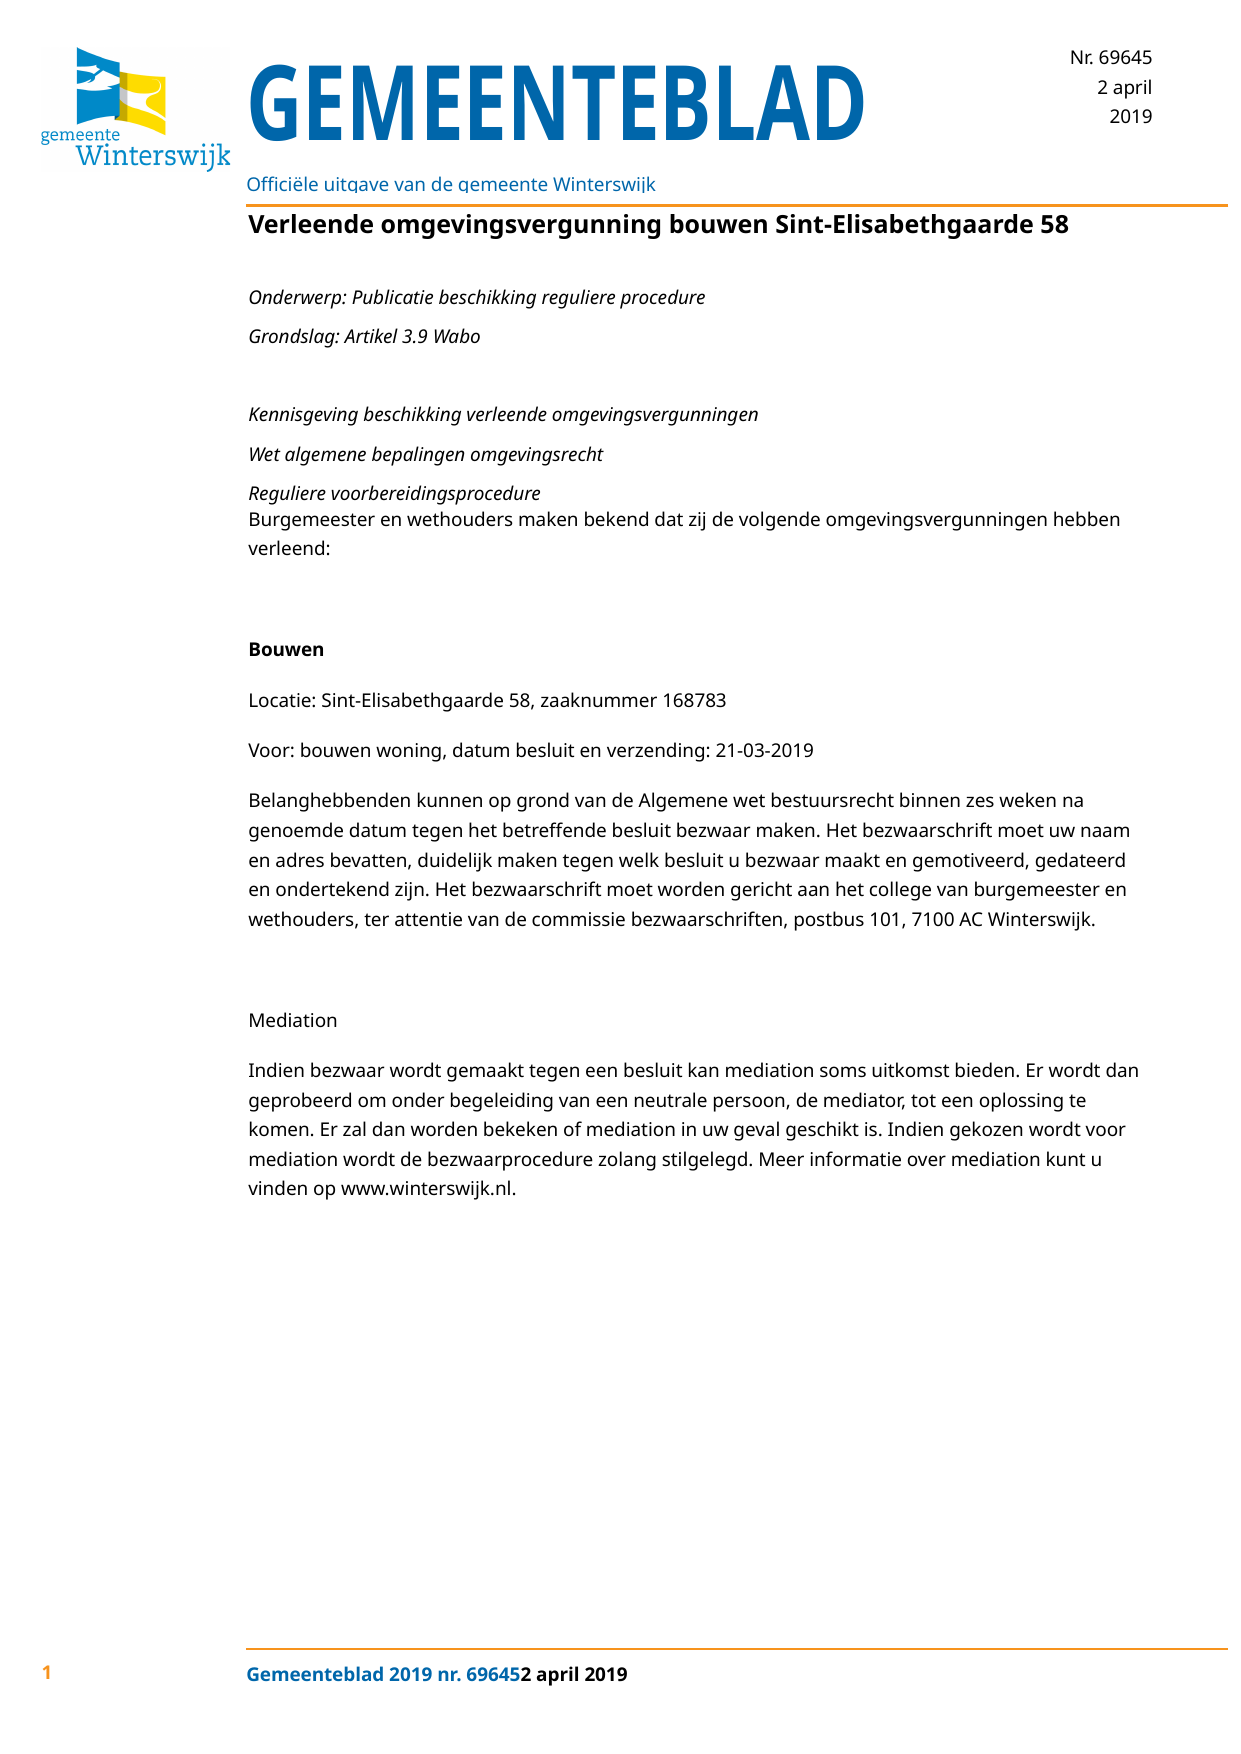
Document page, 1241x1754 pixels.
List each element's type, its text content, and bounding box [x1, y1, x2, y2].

picture [41, 47, 231, 172]
text Locatie: Sint-Elisabethgaarde 58, zaaknummer 168783 [248, 687, 1152, 712]
text Voor: bouwen woning, datum besluit en verzending: 21-03-2019 [248, 737, 1152, 763]
text Burgemeester en wethouders maken bekend dat zij de volgende omgevingsvergunningen hebben verleend: [248, 506, 1152, 561]
text Bouwen [248, 636, 1152, 662]
picture [225, 153, 231, 162]
text Mediation [248, 1007, 1152, 1032]
text Reguliere voorbereidingsprocedure [248, 480, 1152, 506]
text Verleende omgevingsvergunning bouwen Sint-Elisabethgaarde 58 [248, 207, 1152, 241]
text Grondslag: Artikel 3.9 Wabo [248, 323, 1152, 349]
text Indien bezwaar wordt gemaakt tegen een besluit kan mediation soms uitkomst bieden. Er wordt dan geprobeerd om onder begeleiding van een neutrale persoon, de mediator, tot een oplossing te komen. Er zal dan worden bekeken of mediation in uw geval geschikt is. Indien gekozen wordt voor mediation wordt de bezwaarprocedure zolang stilgelegd. Meer informatie over mediation kunt u vinden op www.winterswijk.nl. [248, 1057, 1152, 1201]
text Onderwerp: Publicatie beschikking reguliere procedure [248, 284, 1152, 309]
text Belanghebbenden kunnen op grond van de Algemene wet bestuursrecht binnen zes weken na genoemde datum tegen het betreffende besluit bezwaar maken. Het bezwaarschrift moet uw naam en adres bevatten, duidelijk maken tegen welk besluit u bezwaar maakt en gemotiveerd, gedateerd en ondertekend zijn. Het bezwaarschrift moet worden gericht aan het college van burgemeester en wethouders, ter attentie van de commissie bezwaarschriften, postbus 101, 7100 AC Winterswijk. [248, 788, 1152, 932]
text Kennisgeving beschikking verleende omgevingsvergunningen [248, 402, 1152, 427]
text Wet algemene bepalingen omgevingsrecht [248, 441, 1152, 467]
